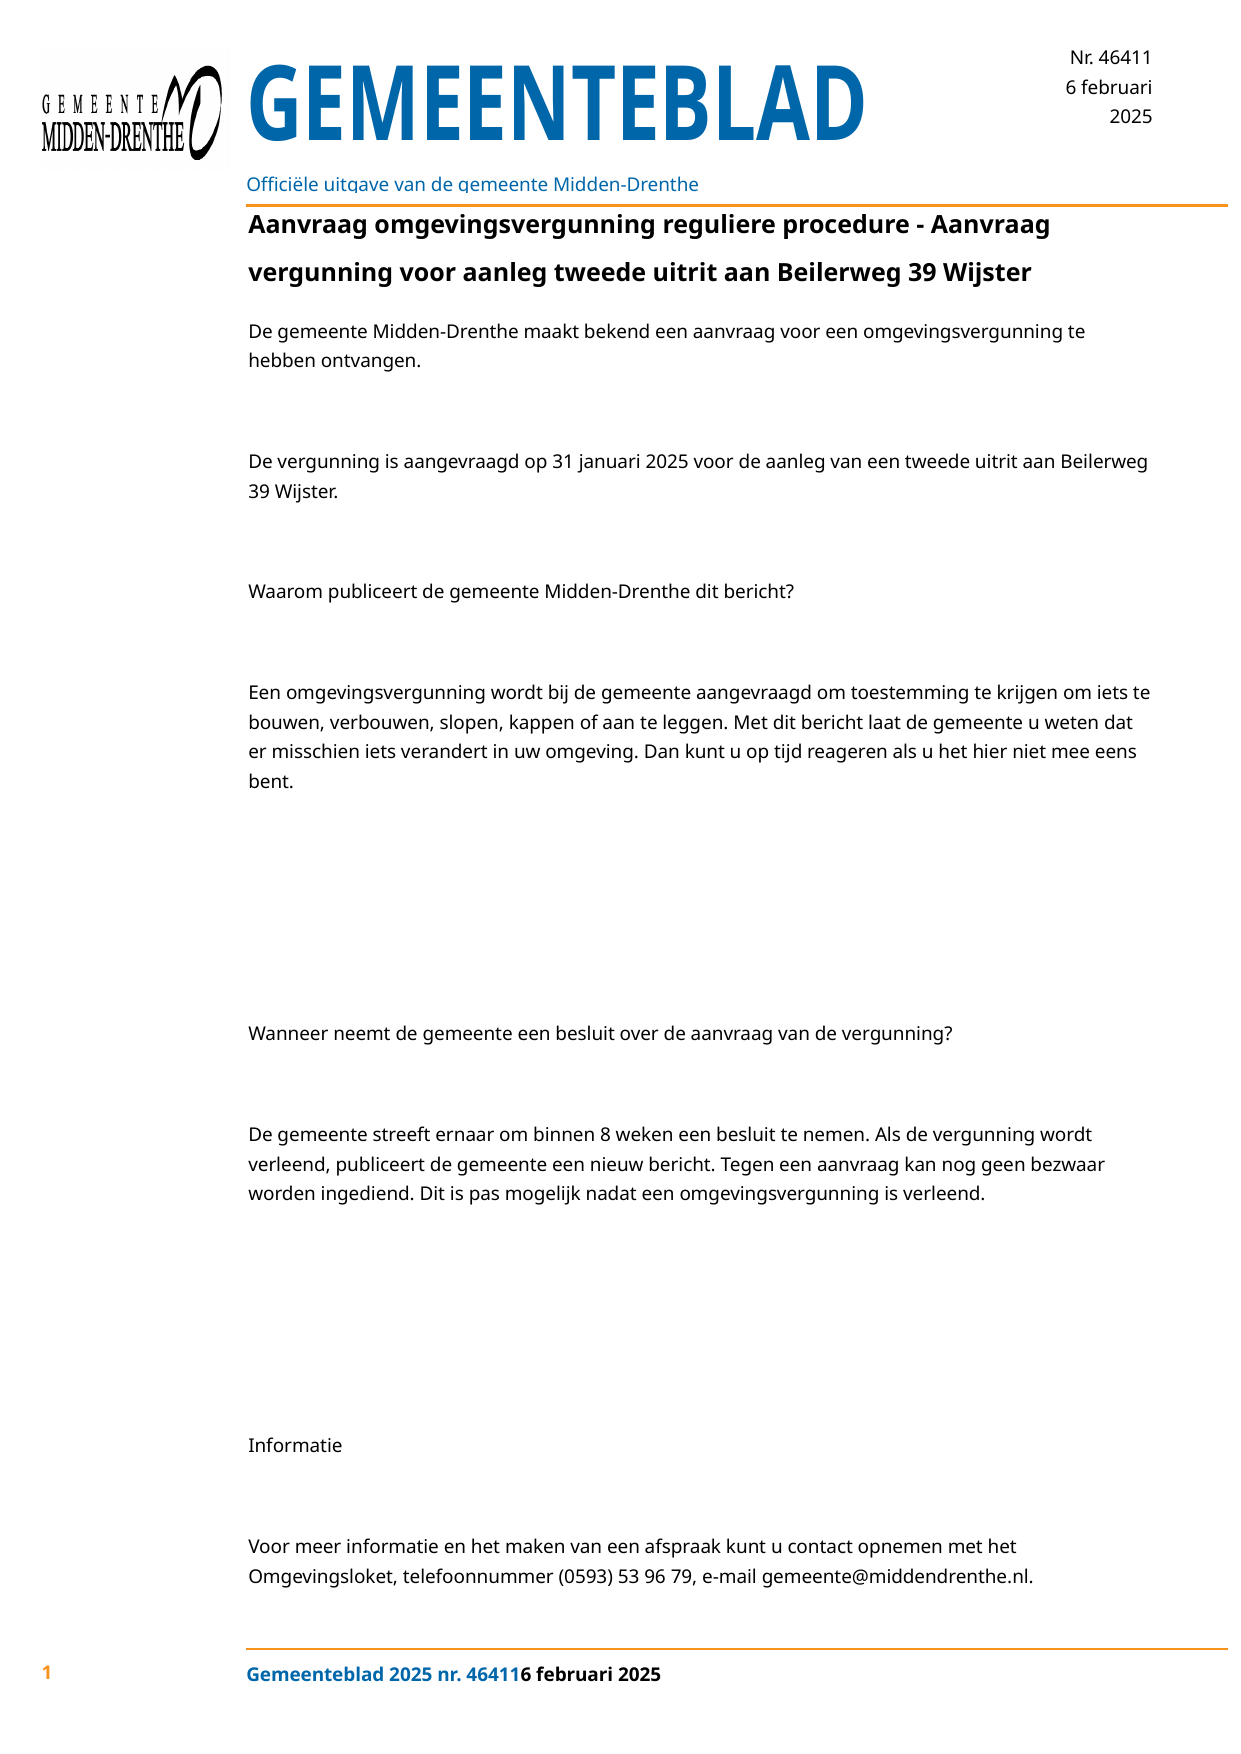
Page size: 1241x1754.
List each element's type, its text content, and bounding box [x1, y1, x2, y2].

text Aanvraag omgevingsvergunning reguliere procedure - Aanvraag vergunning voor aanleg tweede uitrit aan Beilerweg 39 Wijster [248, 207, 1152, 288]
text De gemeente Midden-Drenthe maakt bekend een aanvraag voor een omgevingsvergunning te hebben ontvangen. [248, 318, 1152, 373]
text Waarom publiceert de gemeente Midden-Drenthe dit bericht? [248, 579, 1152, 604]
text Informatie [248, 1432, 1152, 1458]
text De vergunning is aangevraagd op 31 januari 2025 voor de aanleg van een tweede uitrit aan Beilerweg 39 Wijster. [248, 448, 1152, 504]
text Voor meer informatie en het maken van een afspraak kunt u contact opnemen met het Omgevingsloket, telefoonnummer (0593) 53 96 79, e-mail gemeente@middendrenthe.nl. [248, 1533, 1152, 1589]
text Wanneer neemt de gemeente een besluit over de aanvraag van de vergunning? [248, 1020, 1152, 1046]
text Een omgevingsvergunning wordt bij de gemeente aangevraagd om toestemming te krijgen om iets te bouwen, verbouwen, slopen, kappen of aan te leggen. Met dit bericht laat de gemeente u weten dat er misschien iets verandert in uw omgeving. Dan kunt u op tijd reageren als u het hier niet mee eens bent. [248, 679, 1152, 794]
text De gemeente streeft ernaar om binnen 8 weken een besluit te nemen. Als de vergunning wordt verleend, publiceert de gemeente een nieuw bericht. Tegen een aanvraag kan nog geen bezwaar worden ingediend. Dit is pas mogelijk nadat een omgevingsvergunning is verleend. [248, 1121, 1152, 1206]
picture [41, 47, 231, 172]
